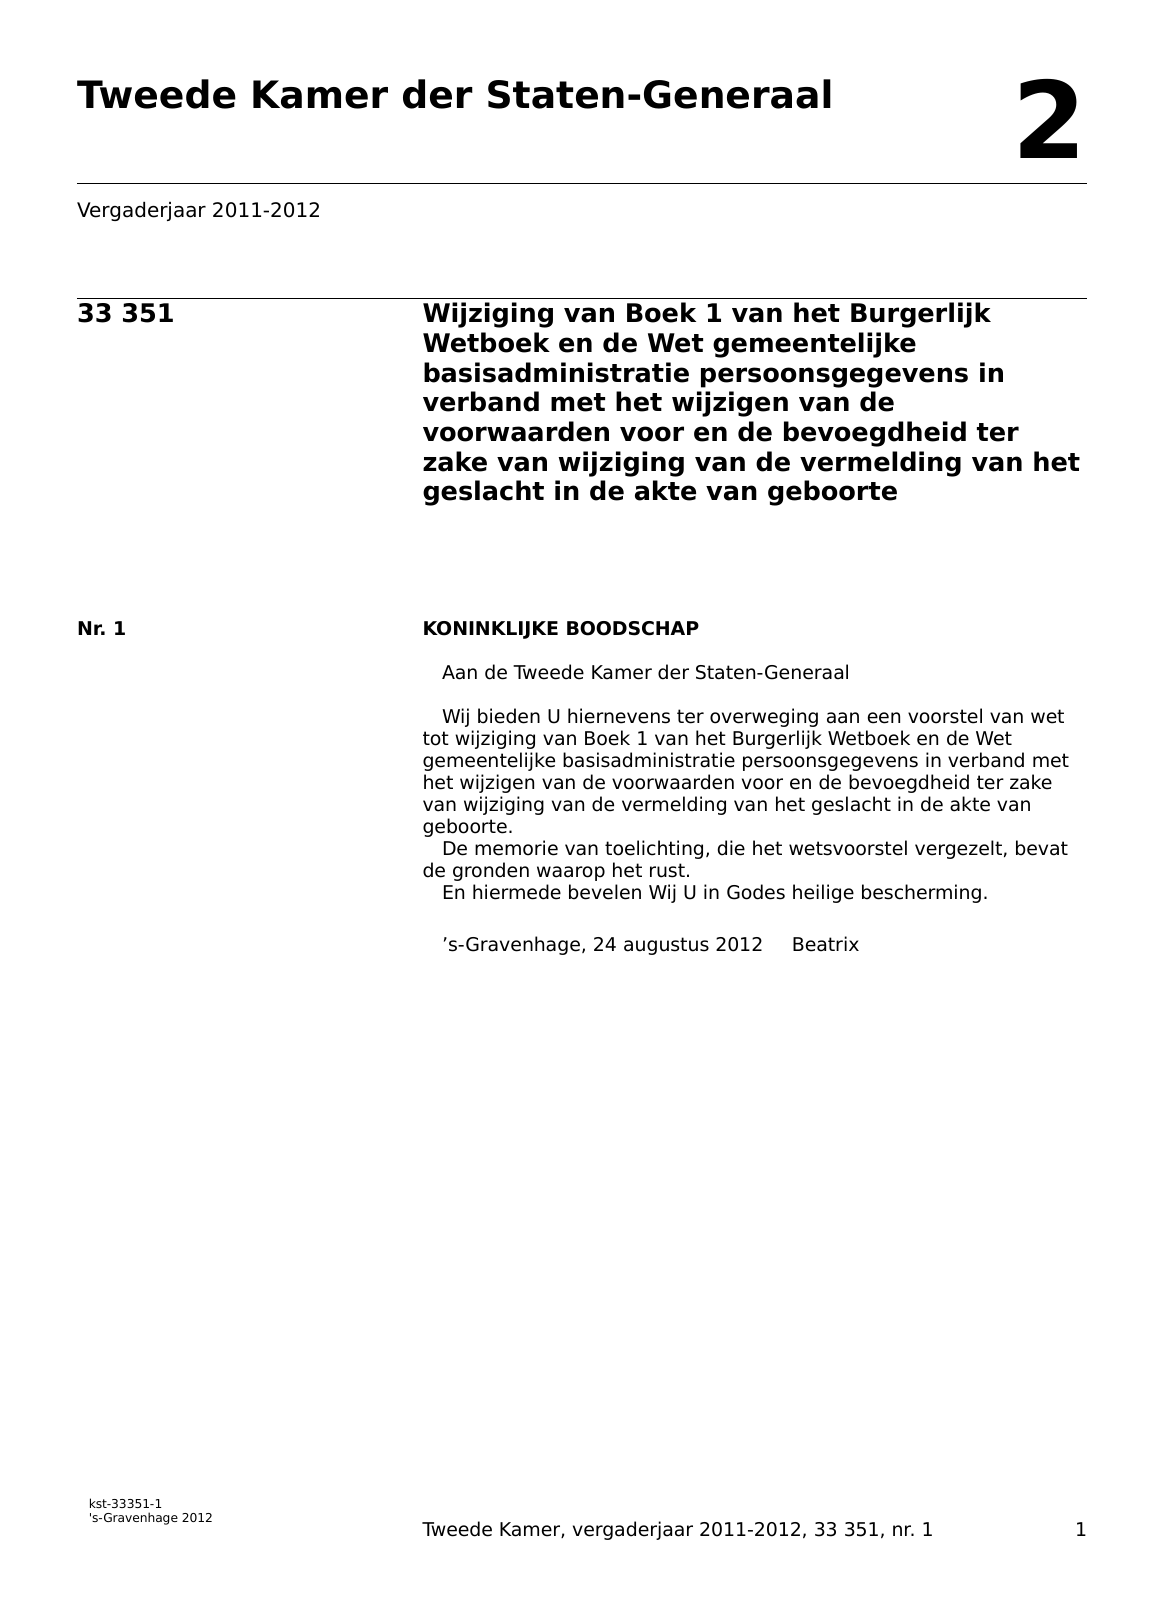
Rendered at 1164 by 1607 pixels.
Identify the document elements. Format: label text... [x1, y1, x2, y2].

subtitle Nr. 1 KONINKLIJKE BOODSCHAP [77, 618, 1087, 640]
text Wij bieden U hiernevens ter overweging aan een voorstel van wet tot wijziging van Boek 1 van het Burgerlijk Wetboek en de Wet gemeentelijke basisadministratie persoonsgegevens in verband met het wijzigen van de voorwaarden voor en de bevoegdheid ter zake van wijziging van de vermelding van het geslacht in de akte van geboorte. [422, 706, 1087, 838]
table_cell Vergaderjaar 2011-2012 [77, 184, 1087, 298]
table_header Tweede Kamer der Staten-Generaal [77, 59, 886, 183]
text De memorie van toelichting, die het wetsvoorstel vergezelt, bevat de gronden waarop het rust. [422, 838, 1087, 882]
text kst-33351-1 [88, 1497, 323, 1511]
table_header 2 [886, 59, 1087, 183]
text 's-Gravenhage 2012 [88, 1511, 323, 1525]
subtitle 33 351 Wijziging van Boek 1 van het Burgerlijk Wetboek en de Wet gemeentelijke basisadministratie persoonsgegevens in verband met het wijzigen van de voorwaarden voor en de bevoegdheid ter zake van wijziging van de vermelding van het geslacht in de akte van geboorte [77, 299, 1087, 507]
text En hiermede bevelen Wij U in Godes heilige bescherming. [422, 882, 1087, 904]
text Aan de Tweede Kamer der Staten-Generaal [422, 662, 1087, 684]
text ’s-Gravenhage, 24 augustus 2012 Beatrix [422, 934, 1087, 956]
